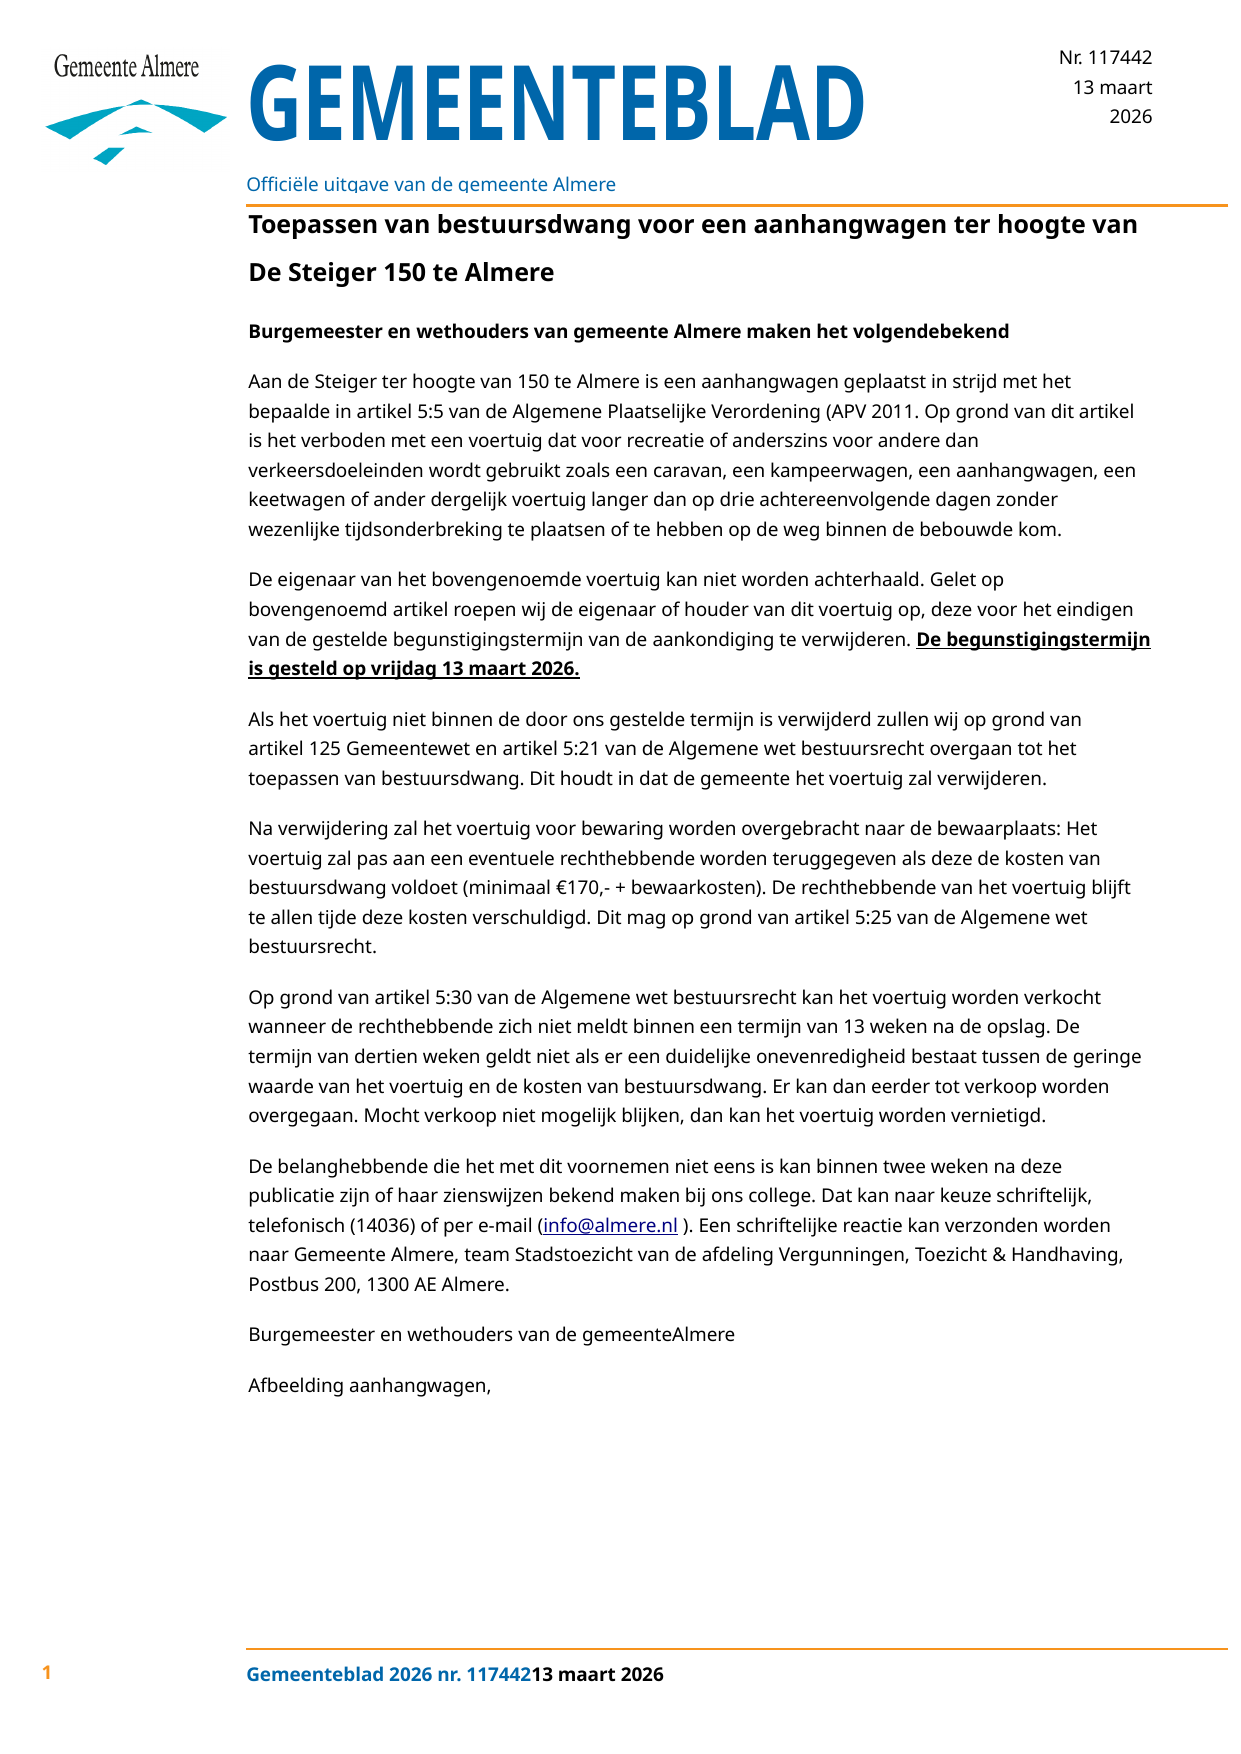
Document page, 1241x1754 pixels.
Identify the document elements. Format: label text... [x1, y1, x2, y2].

text Aan de Steiger ter hoogte van 150 te Almere is een aanhangwagen geplaatst in strijd met het bepaalde in artikel 5:5 van de Algemene Plaatselijke Verordening (APV 2011. Op grond van dit artikel is het verboden met een voertuig dat voor recreatie of anderszins voor andere dan verkeersdoeleinden wordt gebruikt zoals een caravan, een kampeerwagen, een aanhangwagen, een keetwagen of ander dergelijk voertuig langer dan op drie achtereenvolgende dagen zonder wezenlijke tijdsonderbreking te plaatsen of te hebben op de weg binnen de bebouwde kom. [248, 368, 1152, 542]
text Als het voertuig niet binnen de door ons gestelde termijn is verwijderd zullen wij op grond van artikel 125 Gemeentewet en artikel 5:21 van de Algemene wet bestuursrecht overgaan tot het toepassen van bestuursdwang. Dit houdt in dat de gemeente het voertuig zal verwijderen. [248, 706, 1152, 791]
text De belanghebbende die het met dit voornemen niet eens is kan binnen twee weken na deze publicatie zijn of haar zienswijzen bekend maken bij ons college. Dat kan naar keuze schriftelijk, telefonisch (14036) of per e-mail (info@almere.nl ). Een schriftelijke reactie kan verzonden worden naar Gemeente Almere, team Stadstoezicht van de afdeling Vergunningen, Toezicht & Handhaving, Postbus 200, 1300 AE Almere. [248, 1153, 1152, 1297]
text Toepassen van bestuursdwang voor een aanhangwagen ter hoogte van De Steiger 150 te Almere [248, 207, 1152, 288]
text Afbeelding aanhangwagen, [248, 1372, 1152, 1398]
text Op grond van artikel 5:30 van de Algemene wet bestuursrecht kan het voertuig worden verkocht wanneer de rechthebbende zich niet meldt binnen een termijn van 13 weken na de opslag. De termijn van dertien weken geldt niet als er een duidelijke onevenredigheid bestaat tussen de geringe waarde van het voertuig en de kosten van bestuursdwang. Er kan dan eerder tot verkoop worden overgegaan. Mocht verkoop niet mogelijk blijken, dan kan het voertuig worden vernietigd. [248, 984, 1152, 1128]
text De eigenaar van het bovengenoemde voertuig kan niet worden achterhaald. Gelet op bovengenoemd artikel roepen wij de eigenaar of houder van dit voertuig op, deze voor het eindigen van de gestelde begunstigingstermijn van de aankondiging te verwijderen. De begunstigingstermijn is gesteld op vrijdag 13 maart 2026. [248, 567, 1152, 681]
text Na verwijdering zal het voertuig voor bewaring worden overgebracht naar de bewaarplaats: Het voertuig zal pas aan een eventuele rechthebbende worden teruggegeven als deze de kosten van bestuursdwang voldoet (minimaal €170,- + bewaarkosten). De rechthebbende van het voertuig blijft te allen tijde deze kosten verschuldigd. Dit mag op grond van artikel 5:25 van de Algemene wet bestuursrecht. [248, 815, 1152, 959]
text Burgemeester en wethouders van gemeente Almere maken het volgendebekend [248, 318, 1152, 344]
text Burgemeester en wethouders van de gemeenteAlmere [248, 1322, 1152, 1347]
picture [41, 47, 231, 172]
